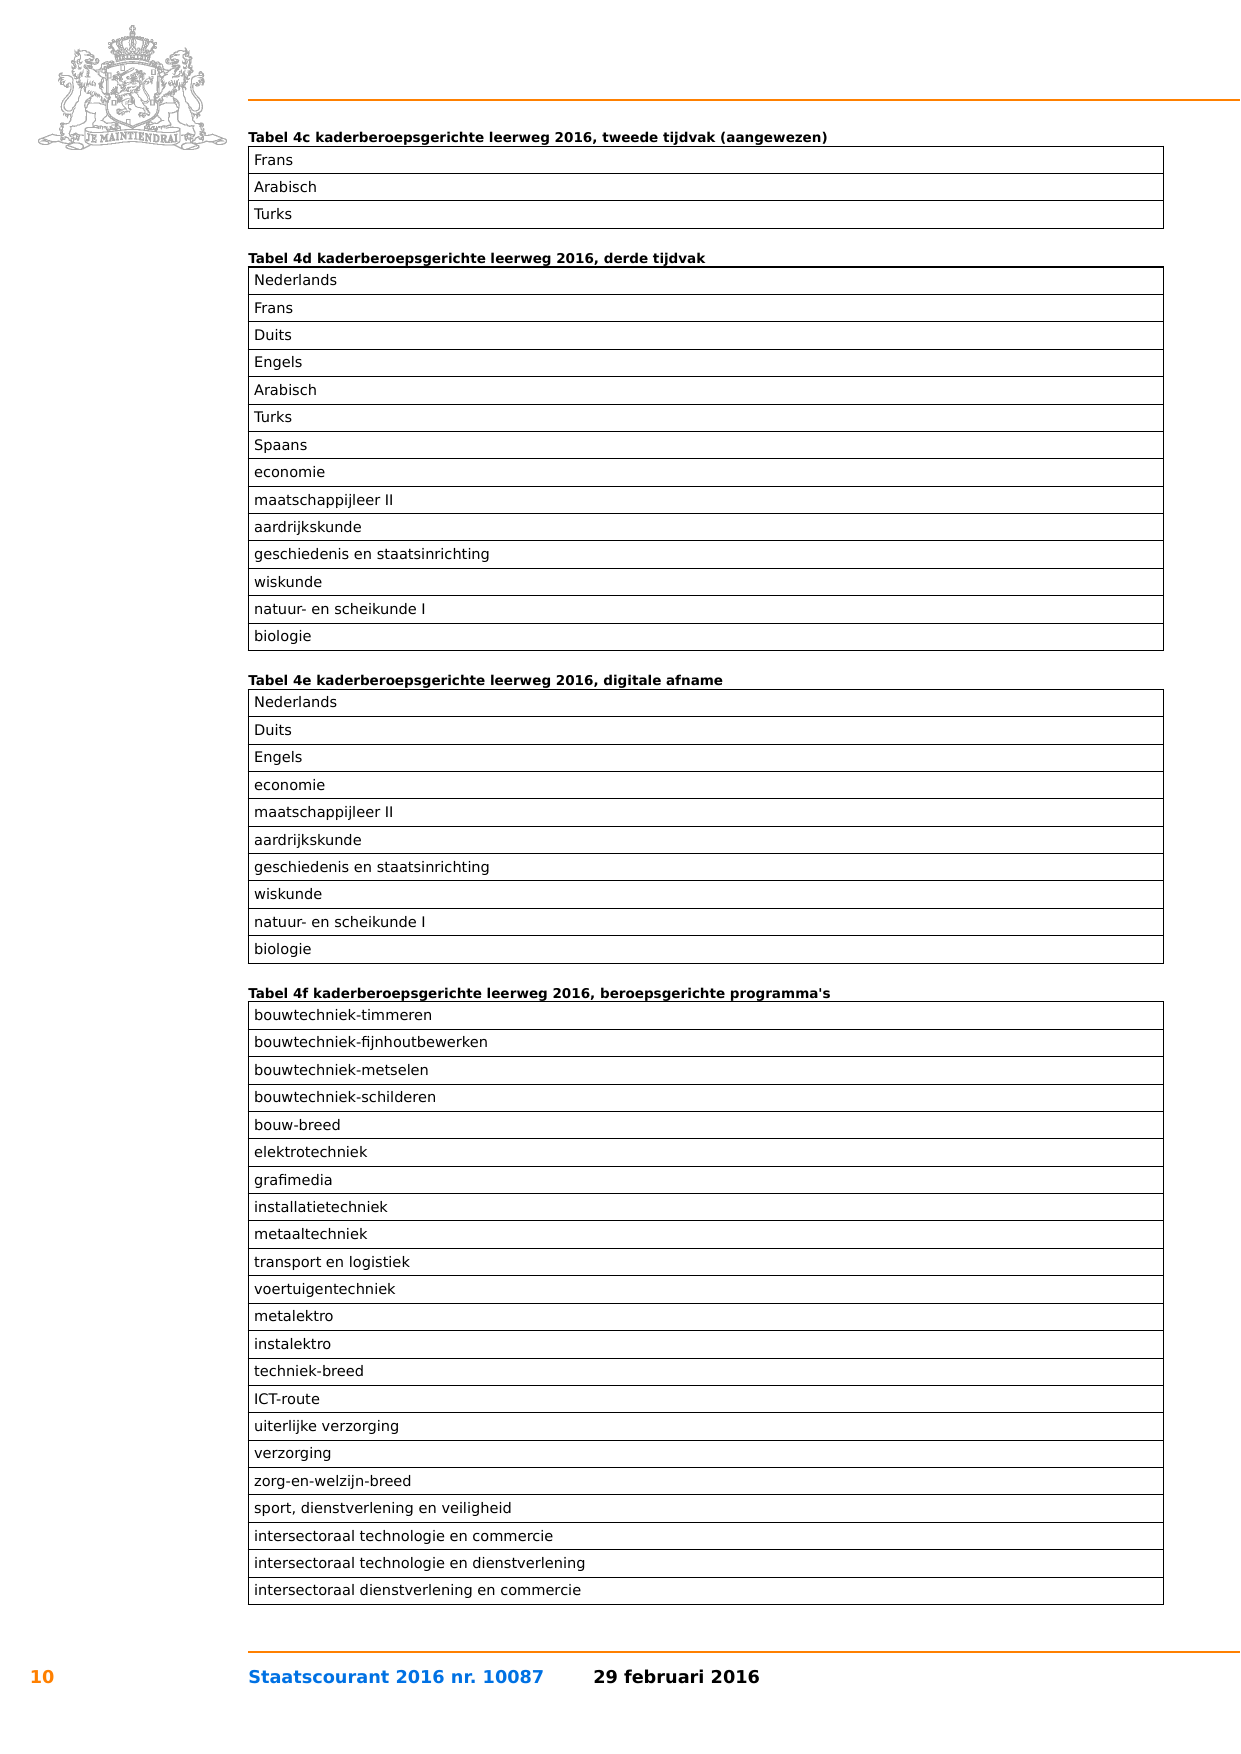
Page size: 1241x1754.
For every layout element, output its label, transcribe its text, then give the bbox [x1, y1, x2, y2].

table_cell Spaans [249, 432, 1163, 458]
table_cell Turks [249, 405, 1163, 431]
table_header Tabel 4f kaderberoepsgerichte leerweg 2016, beroepsgerichte programma's [248, 986, 1163, 1001]
table_header Tabel 4d kaderberoepsgerichte leerweg 2016, derde tijdvak [248, 251, 1163, 266]
table_cell Turks [249, 201, 1163, 228]
table_cell bouwtechniek-fijnhoutbewerken [249, 1030, 1163, 1056]
table_cell aardrijkskunde [249, 514, 1163, 540]
table_cell natuur- en scheikunde I [249, 909, 1163, 935]
table_cell Nederlands [249, 690, 1163, 716]
table_cell installatietechniek [249, 1194, 1163, 1220]
table_cell wiskunde [249, 881, 1163, 908]
table_cell bouwtechniek-schilderen [249, 1085, 1163, 1111]
table_cell biologie [249, 936, 1163, 963]
table_cell Frans [249, 147, 1163, 173]
table_cell Duits [249, 717, 1163, 743]
table_cell economie [249, 772, 1163, 798]
table_cell intersectoraal dienstverlening en commercie [249, 1578, 1163, 1604]
table_cell wiskunde [249, 569, 1163, 595]
table_cell intersectoraal technologie en commercie [249, 1523, 1163, 1549]
table_cell aardrijkskunde [249, 827, 1163, 853]
table_cell ICT-route [249, 1386, 1163, 1412]
table_cell biologie [249, 624, 1163, 650]
table_cell bouwtechniek-metselen [249, 1057, 1163, 1083]
table_cell Arabisch [249, 174, 1163, 200]
table_cell Arabisch [249, 377, 1163, 403]
table_cell metaaltechniek [249, 1221, 1163, 1248]
table_cell zorg-en-welzijn-breed [249, 1468, 1163, 1494]
table_header Tabel 4e kaderberoepsgerichte leerweg 2016, digitale afname [248, 673, 1163, 689]
table_cell uiterlijke verzorging [249, 1413, 1163, 1439]
table_cell techniek-breed [249, 1359, 1163, 1385]
table_cell maatschappijleer II [249, 799, 1163, 826]
table_cell economie [249, 459, 1163, 486]
table_cell Nederlands [249, 268, 1163, 294]
table_cell instalektro [249, 1331, 1163, 1357]
table_cell verzorging [249, 1441, 1163, 1467]
table_cell geschiedenis en staatsinrichting [249, 854, 1163, 880]
table_header Tabel 4c kaderberoepsgerichte leerweg 2016, tweede tijdvak (aangewezen) [248, 130, 1163, 146]
table_cell maatschappijleer II [249, 487, 1163, 513]
table_cell intersectoraal technologie en dienstverlening [249, 1550, 1163, 1577]
picture [38, 25, 227, 150]
table_cell bouwtechniek-timmeren [249, 1002, 1163, 1029]
table_cell geschiedenis en staatsinrichting [249, 541, 1163, 568]
table_cell natuur- en scheikunde I [249, 596, 1163, 623]
table_cell bouw-breed [249, 1112, 1163, 1138]
table_cell elektrotechniek [249, 1139, 1163, 1166]
table_cell voertuigentechniek [249, 1276, 1163, 1303]
table_cell grafimedia [249, 1167, 1163, 1193]
table_cell Engels [249, 350, 1163, 376]
table_cell Duits [249, 322, 1163, 349]
table_cell transport en logistiek [249, 1249, 1163, 1275]
table_cell Frans [249, 295, 1163, 321]
table_cell sport, dienstverlening en veiligheid [249, 1495, 1163, 1522]
table_cell metalektro [249, 1304, 1163, 1330]
table_cell Engels [249, 745, 1163, 771]
